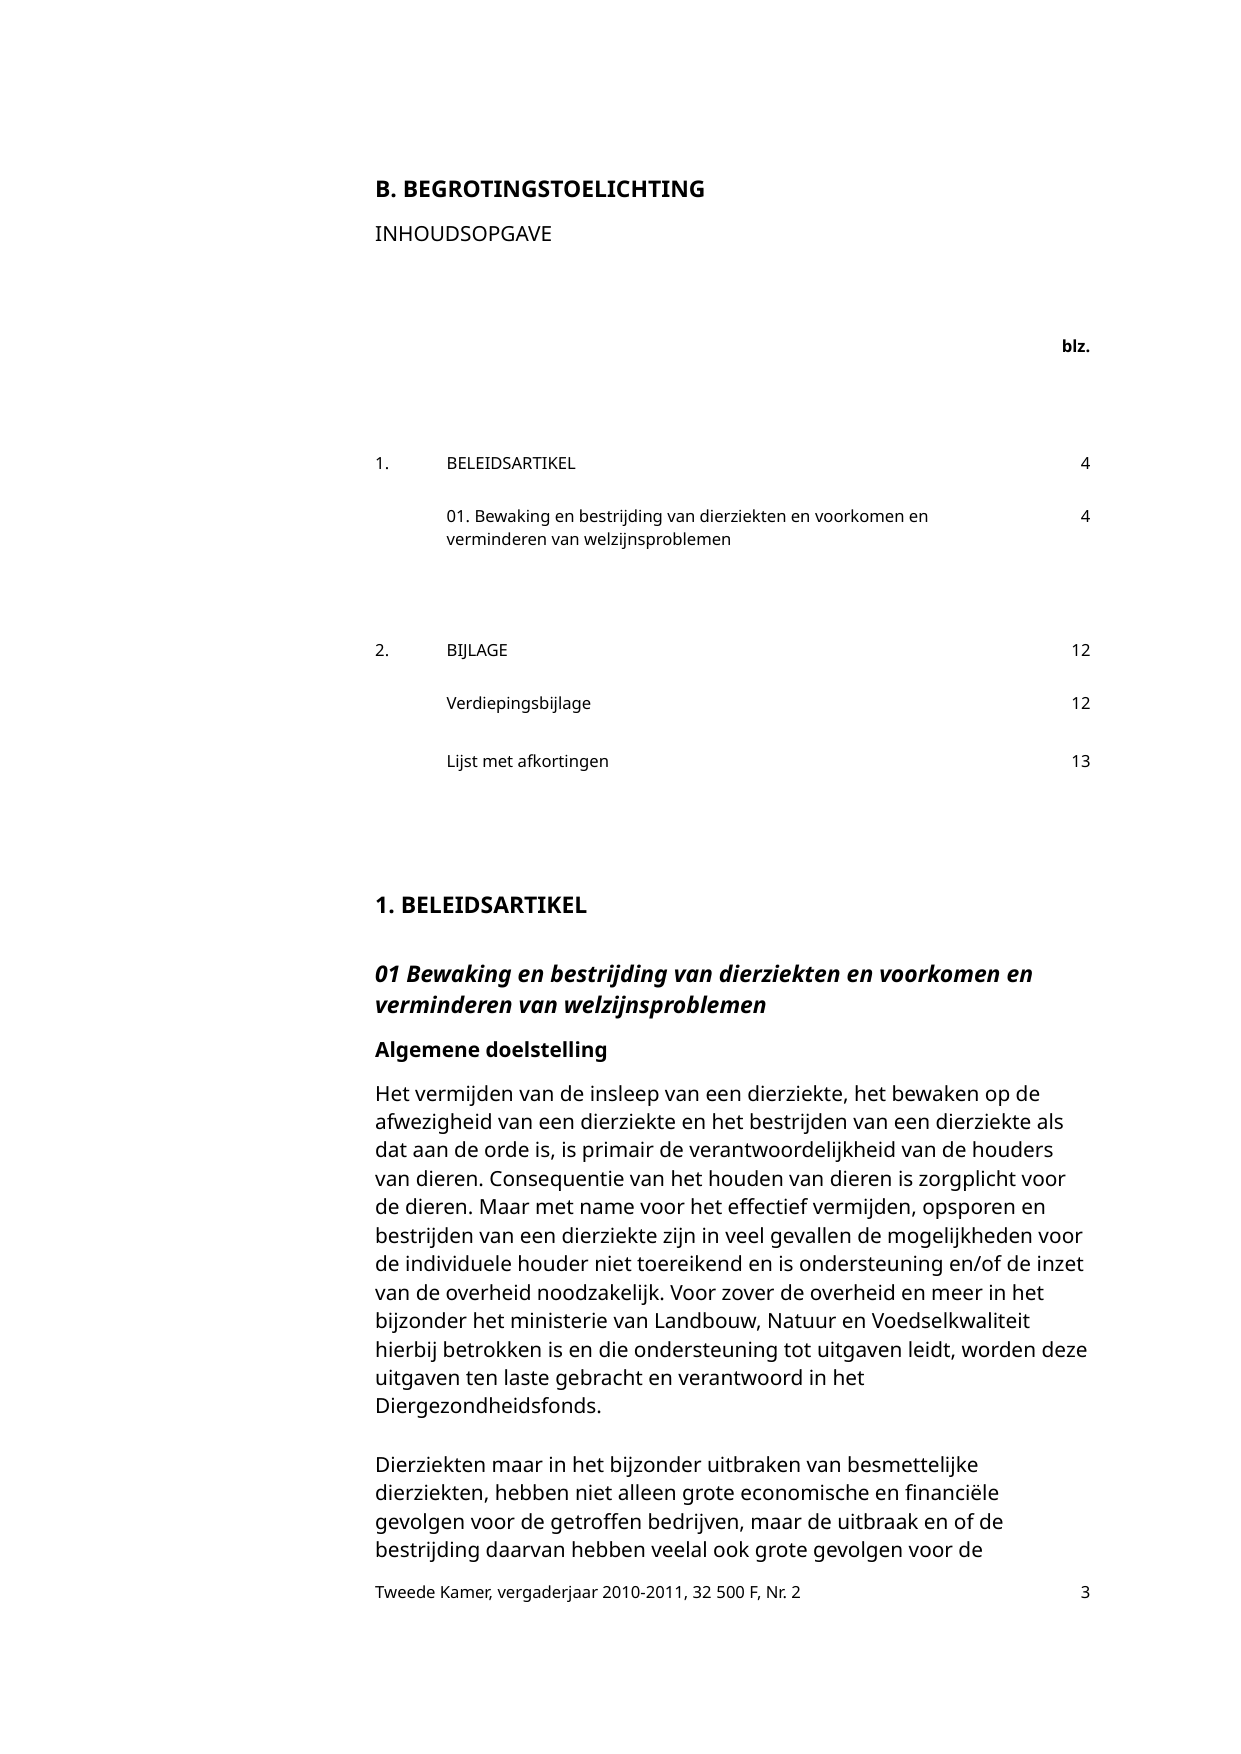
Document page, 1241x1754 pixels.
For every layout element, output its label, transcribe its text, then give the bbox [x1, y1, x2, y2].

table_cell Lijst met afkortingen [446, 750, 1018, 808]
table_cell 12 [1019, 639, 1090, 691]
table_cell [375, 750, 446, 808]
table_cell [1019, 394, 1090, 452]
table_cell [375, 505, 446, 580]
table_cell [446, 580, 1018, 638]
text Algemene doelstelling [375, 1035, 1090, 1064]
table_cell 13 [1019, 750, 1090, 808]
table_cell 4 [1019, 452, 1090, 505]
text Het vermijden van de insleep van een dierziekte, het bewaken op de afwezigheid van een dierziekte en het bestrijden van een dierziekte als dat aan de orde is, is primair de verantwoordelijkheid van de houders van dieren. Consequentie van het houden van dieren is zorgplicht voor de dieren. Maar met name voor het effectief vermijden, opsporen en bestrijden van een dierziekte zijn in veel gevallen de mogelijkheden voor de individuele houder niet toereikend en is ondersteuning en/of de inzet van de overheid noodzakelijk. Voor zover de overheid en meer in het bijzonder het ministerie van Landbouw, Natuur en Voedselkwaliteit hierbij betrokken is en die ondersteuning tot uitgaven leidt, worden deze uitgaven ten laste gebracht en verantwoord in het Diergezondheidsfonds. [375, 1079, 1090, 1420]
table_cell 01. Bewaking en bestrijding van dierziekten en voorkomen en verminderen van welzijnsproblemen [446, 505, 1018, 580]
table_cell [446, 394, 1018, 452]
table_header blz. [1019, 335, 1090, 393]
table_cell BELEIDSARTIKEL [446, 452, 1018, 505]
subtitle B. BEGROTINGSTOELICHTING [375, 172, 1090, 204]
table_cell Verdiepingsbijlage [446, 691, 1018, 750]
table_cell 1. [375, 452, 446, 505]
table_cell 2. [375, 639, 446, 691]
text Dierziekten maar in het bijzonder uitbraken van besmettelijke dierziekten, hebben niet alleen grote economische en financiële gevolgen voor de getroffen bedrijven, maar de uitbraak en of de bestrijding daarvan hebben veelal ook grote gevolgen voor de [375, 1450, 1090, 1564]
subtitle 01 Bewaking en bestrijding van dierziekten en voorkomen en verminderen van welzijnsproblemen [375, 958, 1090, 1020]
table_cell [375, 691, 446, 750]
table_cell [375, 394, 446, 452]
subtitle 1. BELEIDSARTIKEL [375, 889, 1090, 920]
subtitle INHOUDSOPGAVE [375, 219, 1090, 247]
table_cell 12 [1019, 691, 1090, 750]
table_cell [1019, 580, 1090, 638]
table_cell [375, 580, 446, 638]
table_header [375, 335, 1018, 393]
table_cell BIJLAGE [446, 639, 1018, 691]
table_cell 4 [1019, 505, 1090, 580]
